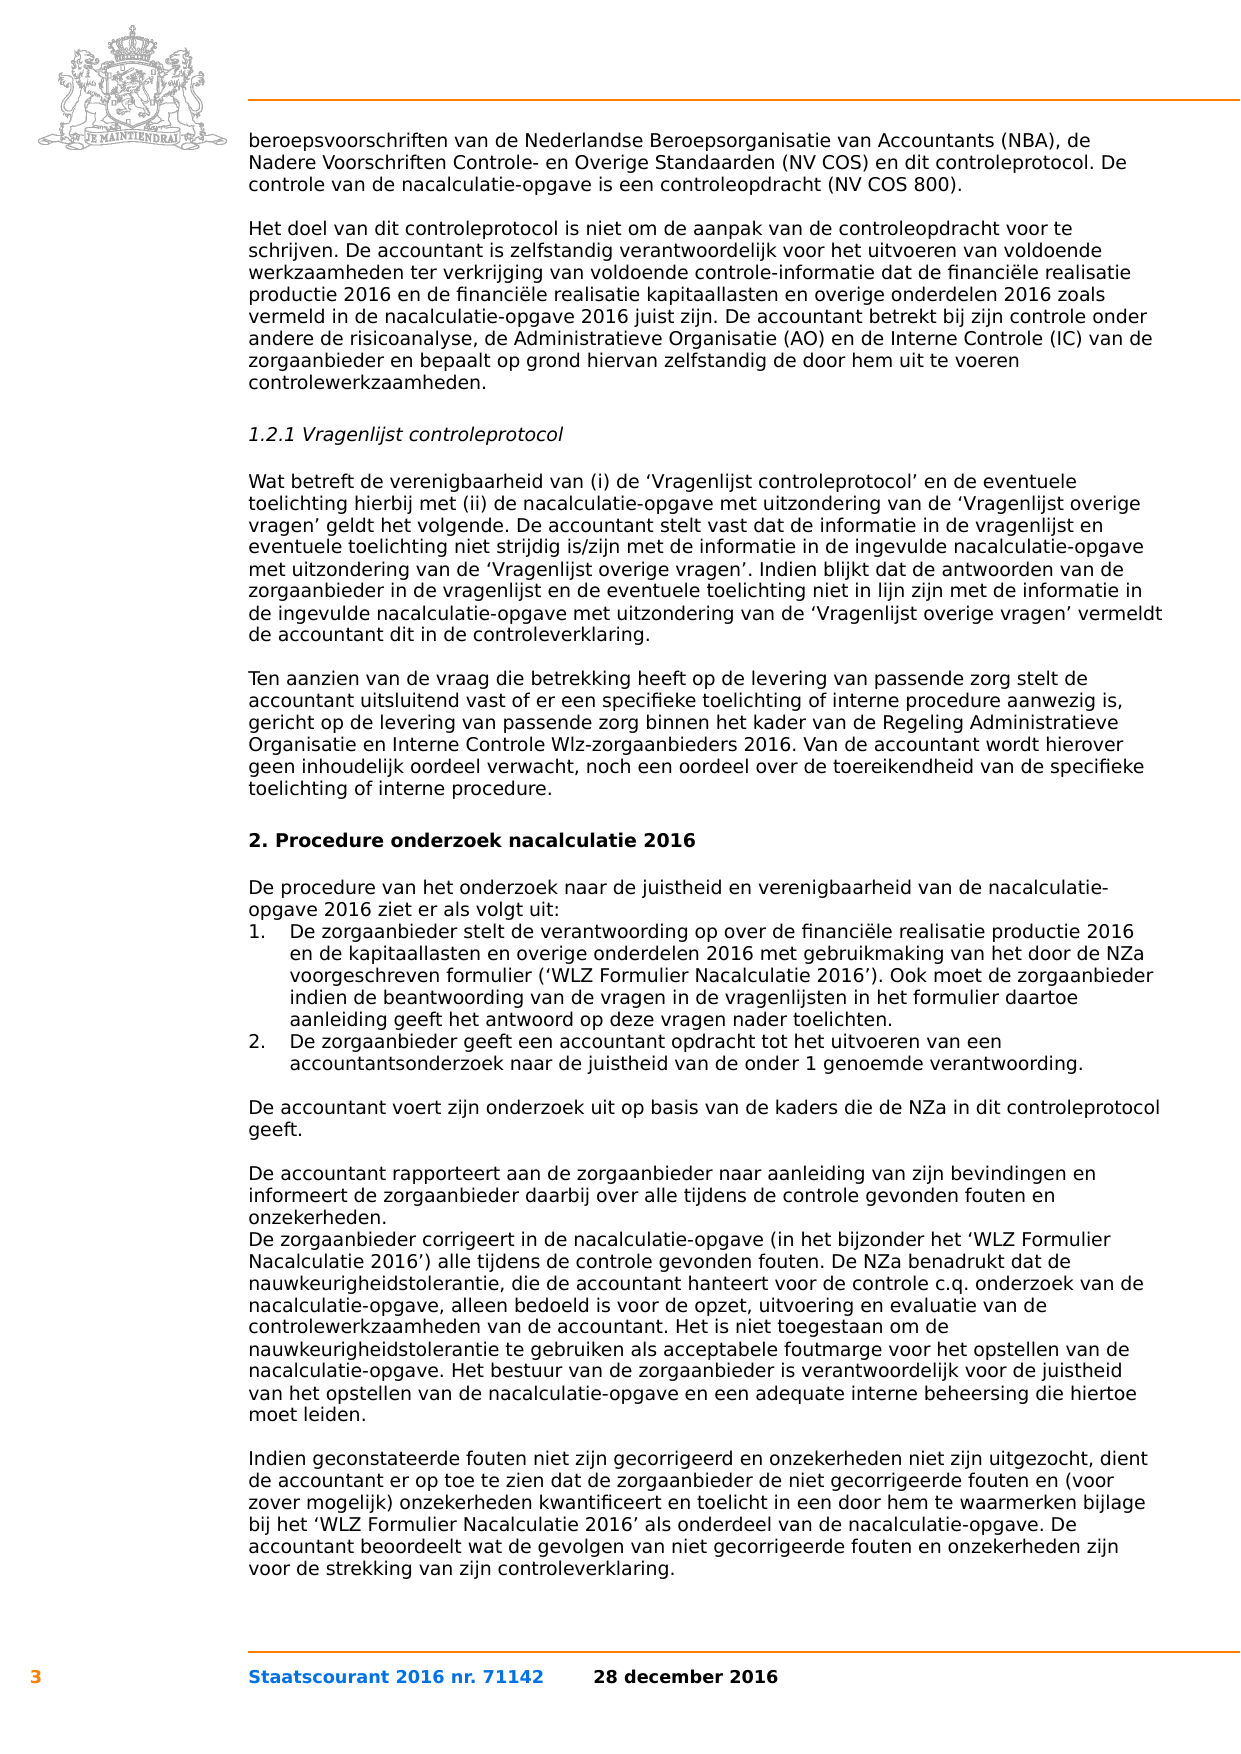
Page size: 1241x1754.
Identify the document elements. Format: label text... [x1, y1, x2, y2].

picture [38, 25, 227, 150]
text Indien geconstateerde fouten niet zijn gecorrigeerd en onzekerheden niet zijn uitgezocht, dient de accountant er op toe te zien dat de zorgaanbieder de niet gecorrigeerde fouten en (voor zover mogelijk) onzekerheden kwantificeert en toelicht in een door hem te waarmerken bijlage bij het ‘WLZ Formulier Nacalculatie 2016’ als onderdeel van de nacalculatie-opgave. De accountant beoordeelt wat de gevolgen van niet gecorrigeerde fouten en onzekerheden zijn voor de strekking van zijn controleverklaring. [248, 1448, 1163, 1580]
text Wat betreft de verenigbaarheid van (i) de ‘Vragenlijst controleprotocol’ en de eventuele toelichting hierbij met (ii) de nacalculatie-opgave met uitzondering van de ‘Vragenlijst overige vragen’ geldt het volgende. De accountant stelt vast dat de informatie in de vragenlijst en eventuele toelichting niet strijdig is/zijn met de informatie in de ingevulde nacalculatie-opgave met uitzondering van de ‘Vragenlijst overige vragen’. Indien blijkt dat de antwoorden van de zorgaanbieder in de vragenlijst en de eventuele toelichting niet in lijn zijn met de informatie in de ingevulde nacalculatie-opgave met uitzondering van de ‘Vragenlijst overige vragen’ vermeldt de accountant dit in de controleverklaring. [248, 471, 1163, 646]
text De accountant rapporteert aan de zorgaanbieder naar aanleiding van zijn bevindingen en informeert de zorgaanbieder daarbij over alle tijdens de controle gevonden fouten en onzekerheden. [248, 1163, 1163, 1228]
text beroepsvoorschriften van de Nederlandse Beroepsorganisatie van Accountants (NBA), de Nadere Voorschriften Controle- en Overige Standaarden (NV COS) en dit controleprotocol. De controle van de nacalculatie-opgave is een controleopdracht (NV COS 800). [248, 130, 1163, 196]
subtitle 1.2.1 Vragenlijst controleprotocol [248, 423, 1163, 446]
text 2. De zorgaanbieder geeft een accountant opdracht tot het uitvoeren van een accountantsonderzoek naar de juistheid van de onder 1 genoemde verantwoording. [248, 1031, 1163, 1075]
text De procedure van het onderzoek naar de juistheid en verenigbaarheid van de nacalculatie-opgave 2016 ziet er als volgt uit: [248, 877, 1163, 921]
text Het doel van dit controleprotocol is niet om de aanpak van de controleopdracht voor te schrijven. De accountant is zelfstandig verantwoordelijk voor het uitvoeren van voldoende werkzaamheden ter verkrijging van voldoende controle-informatie dat de financiële realisatie productie 2016 en de financiële realisatie kapitaallasten en overige onderdelen 2016 zoals vermeld in de nacalculatie-opgave 2016 juist zijn. De accountant betrekt bij zijn controle onder andere de risicoanalyse, de Administratieve Organisatie (AO) en de Interne Controle (IC) van de zorgaanbieder en bepaalt op grond hiervan zelfstandig de door hem uit te voeren controlewerkzaamheden. [248, 218, 1163, 393]
text Ten aanzien van de vraag die betrekking heeft op de levering van passende zorg stelt de accountant uitsluitend vast of er een specifieke toelichting of interne procedure aanwezig is, gericht op de levering van passende zorg binnen het kader van de Regeling Administratieve Organisatie en Interne Controle Wlz-zorgaanbieders 2016. Van de accountant wordt hierover geen inhoudelijk oordeel verwacht, noch een oordeel over de toereikendheid van de specifieke toelichting of interne procedure. [248, 668, 1163, 800]
text De zorgaanbieder corrigeert in de nacalculatie-opgave (in het bijzonder het ‘WLZ Formulier Nacalculatie 2016’) alle tijdens de controle gevonden fouten. De NZa benadrukt dat de nauwkeurigheidstolerantie, die de accountant hanteert voor de controle c.q. onderzoek van de nacalculatie-opgave, alleen bedoeld is voor de opzet, uitvoering en evaluatie van de controlewerkzaamheden van de accountant. Het is niet toegestaan om de nauwkeurigheidstolerantie te gebruiken als acceptabele foutmarge voor het opstellen van de nacalculatie-opgave. Het bestuur van de zorgaanbieder is verantwoordelijk voor de juistheid van het opstellen van de nacalculatie-opgave en een adequate interne beheersing die hiertoe moet leiden. [248, 1228, 1163, 1426]
text 1. De zorgaanbieder stelt de verantwoording op over de financiële realisatie productie 2016 en de kapitaallasten en overige onderdelen 2016 met gebruikmaking van het door de NZa voorgeschreven formulier (‘WLZ Formulier Nacalculatie 2016’). Ook moet de zorgaanbieder indien de beantwoording van de vragen in de vragenlijsten in het formulier daartoe aanleiding geeft het antwoord op deze vragen nader toelichten. [248, 921, 1163, 1031]
subtitle 2. Procedure onderzoek nacalculatie 2016 [248, 830, 1163, 852]
text De accountant voert zijn onderzoek uit op basis van de kaders die de NZa in dit controleprotocol geeft. [248, 1097, 1163, 1141]
